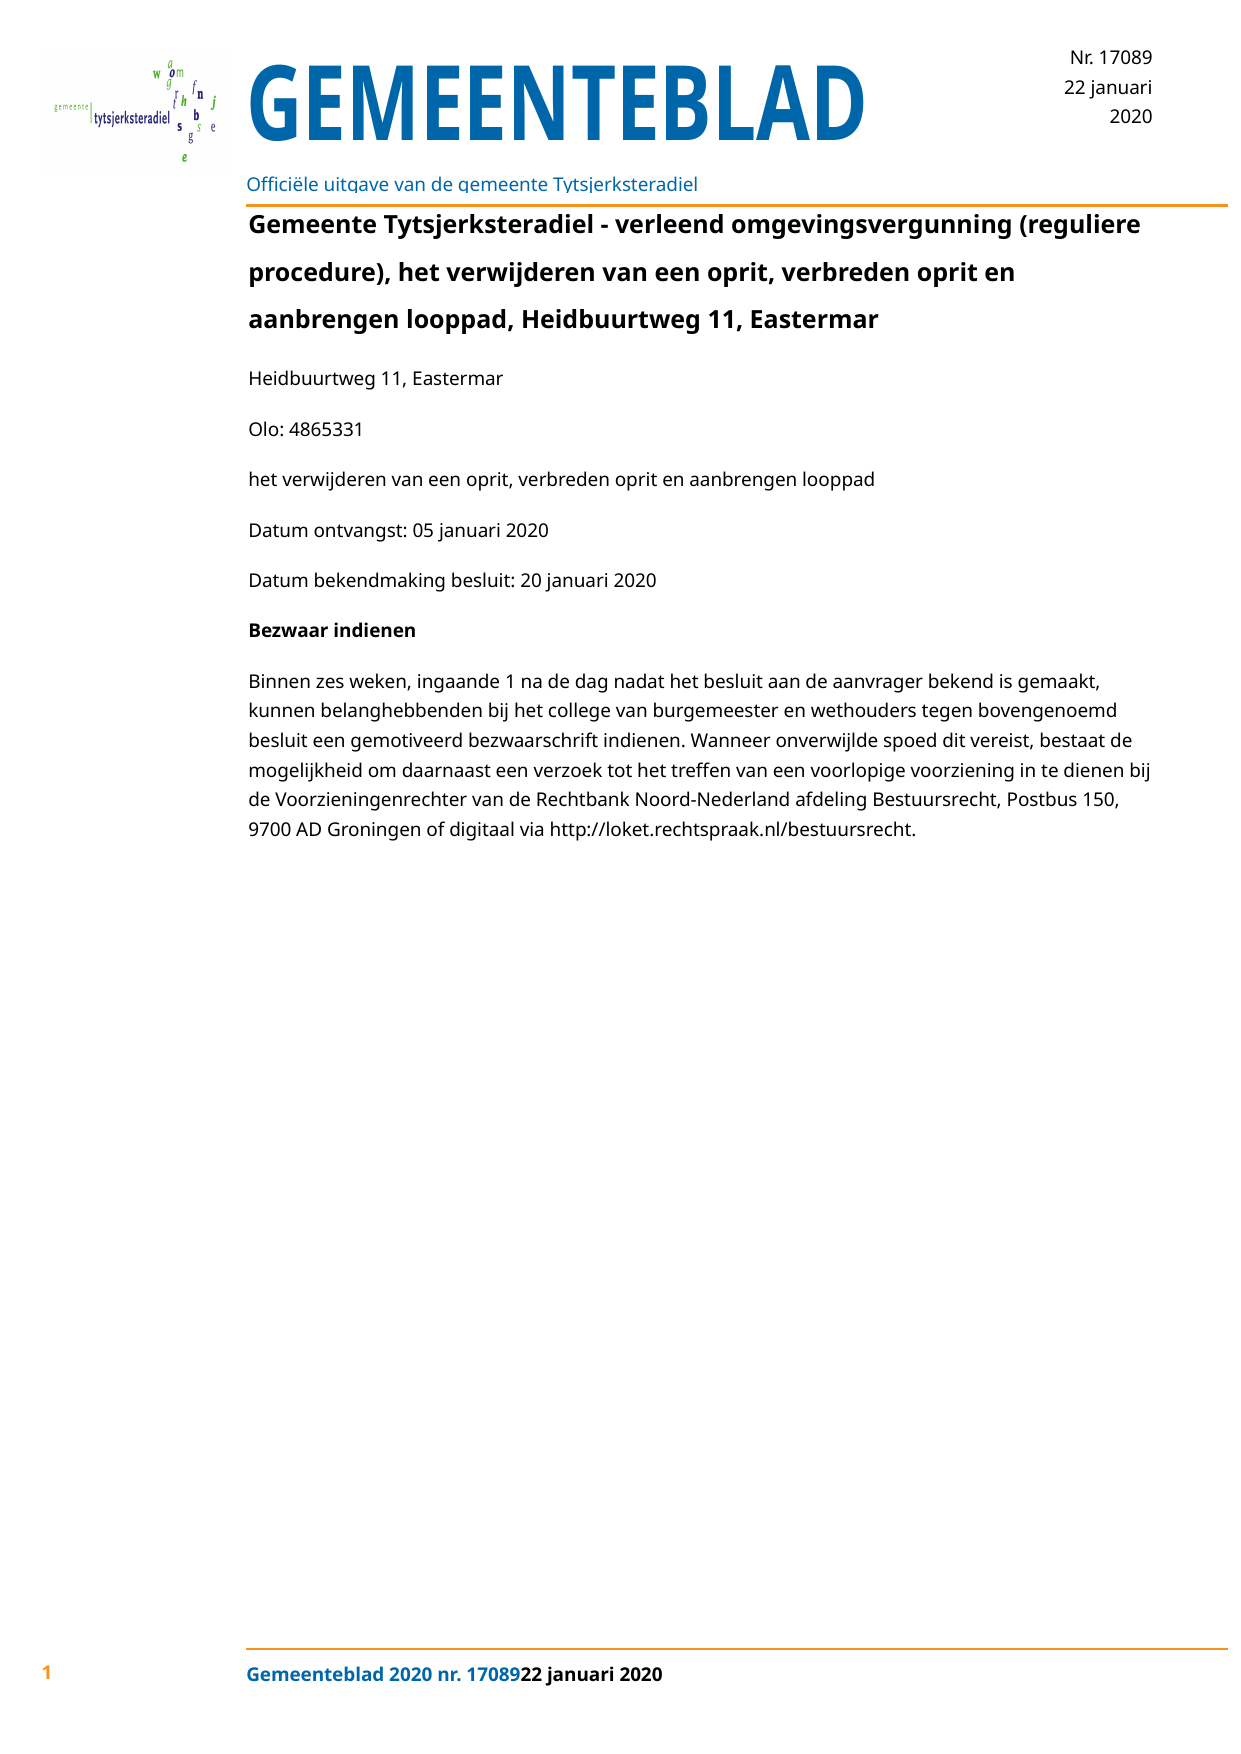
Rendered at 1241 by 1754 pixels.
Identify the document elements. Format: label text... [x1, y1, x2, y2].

picture [41, 47, 231, 172]
text Gemeente Tytsjerksteradiel - verleend omgevingsvergunning (reguliere procedure), het verwijderen van een oprit, verbreden oprit en aanbrengen looppad, Heidbuurtweg 11, Eastermar [248, 207, 1152, 336]
text Heidbuurtweg 11, Eastermar [248, 366, 1152, 391]
text Bezwaar indienen [248, 618, 1152, 643]
text Datum ontvangst: 05 januari 2020 [248, 517, 1152, 542]
text Datum bekendmaking besluit: 20 januari 2020 [248, 567, 1152, 593]
text Binnen zes weken, ingaande 1 na de dag nadat het besluit aan de aanvrager bekend is gemaakt, kunnen belanghebbenden bij het college van burgemeester en wethouders tegen bovengenoemd besluit een gemotiveerd bezwaarschrift indienen. Wanneer onverwijlde spoed dit vereist, bestaat de mogelijkheid om daarnaast een verzoek tot het treffen van een voorlopige voorziening in te dienen bij de Voorzieningenrechter van de Rechtbank Noord-Nederland afdeling Bestuursrecht, Postbus 150, 9700 AD Groningen of digitaal via http://loket.rechtspraak.nl/bestuursrecht. [248, 668, 1152, 842]
text het verwijderen van een oprit, verbreden oprit en aanbrengen looppad [248, 466, 1152, 492]
text Olo: 4865331 [248, 416, 1152, 442]
